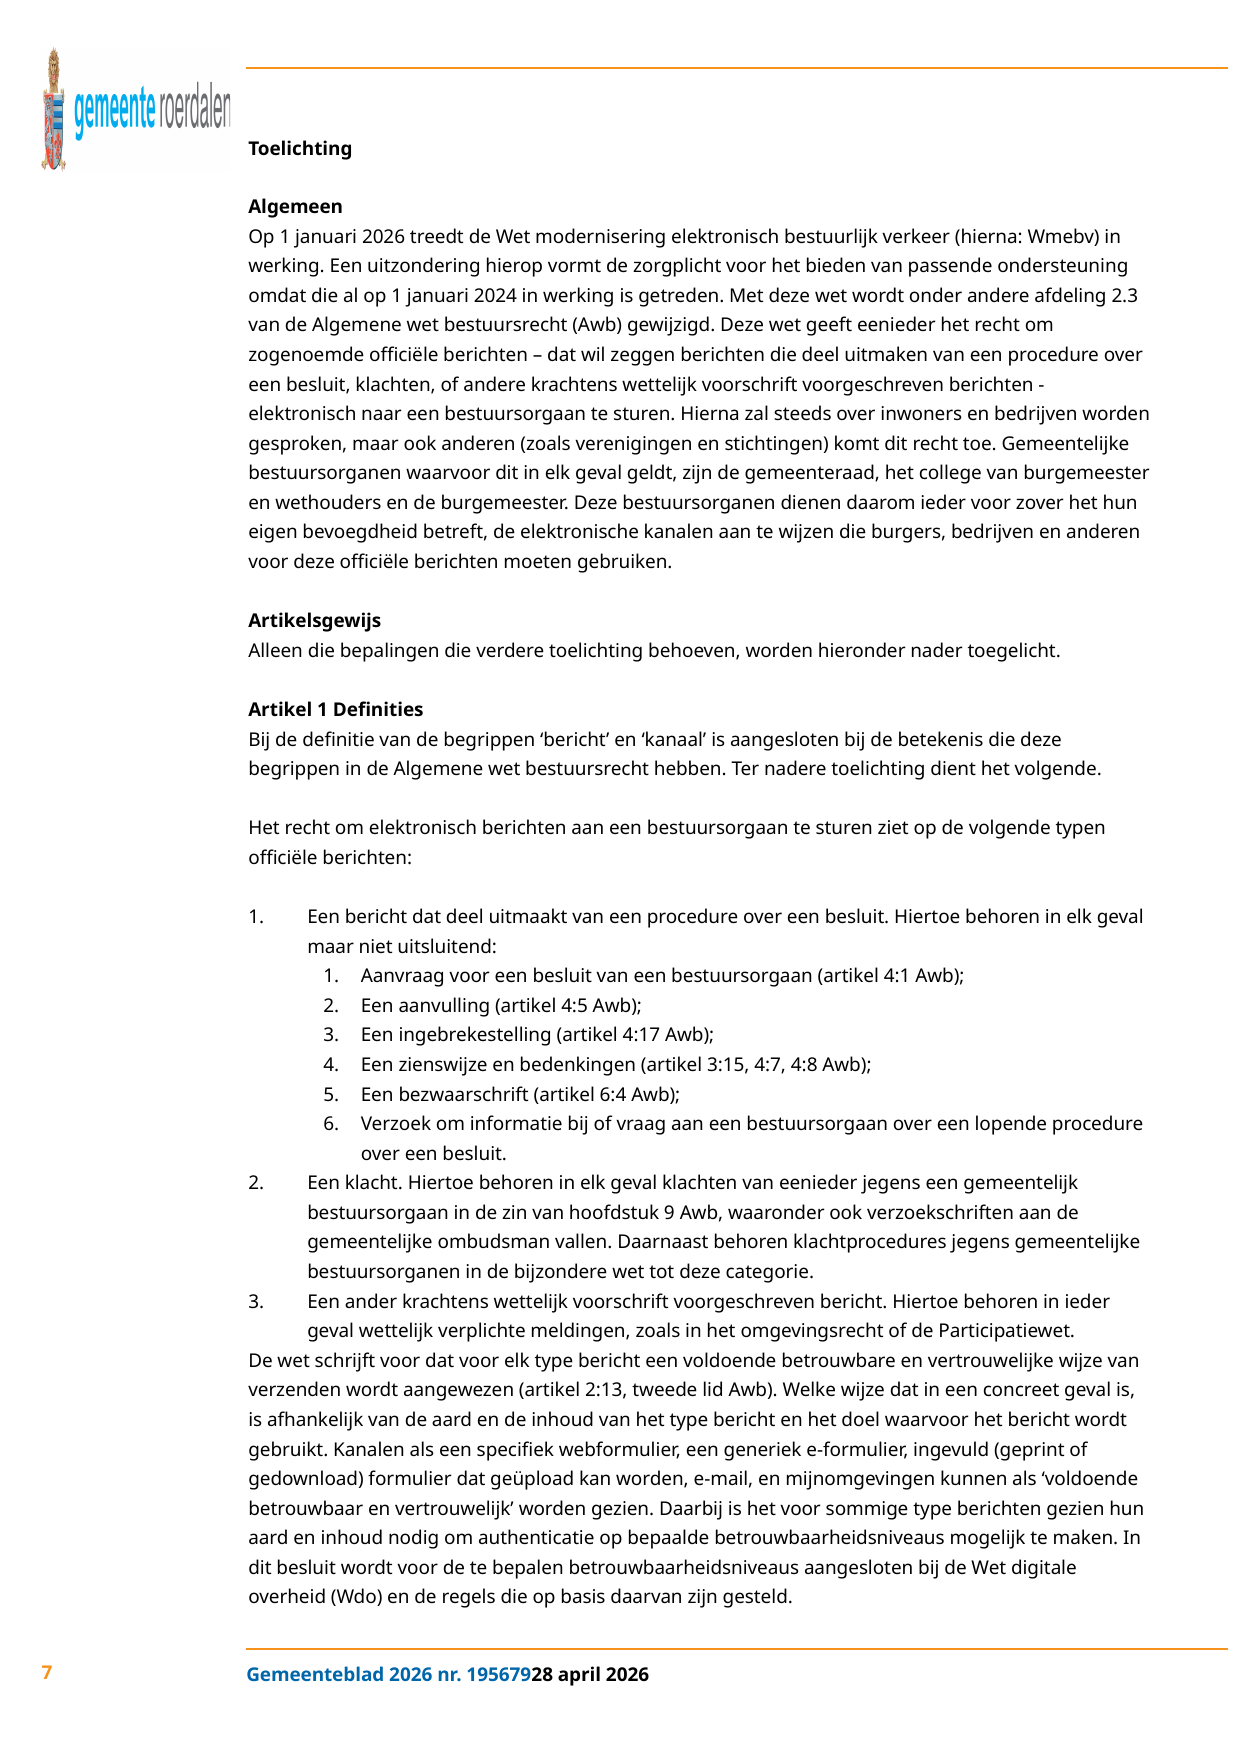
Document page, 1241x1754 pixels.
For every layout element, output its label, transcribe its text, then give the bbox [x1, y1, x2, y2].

text Bij de definitie van de begrippen ‘bericht’ en ‘kanaal’ is aangesloten bij de betekenis die deze begrippen in de Algemene wet bestuursrecht hebben. Ter nadere toelichting dient het volgende. [248, 726, 1152, 781]
list Een ingebrekestelling (artikel 4:17 Awb); [323, 1022, 1152, 1047]
text Algemeen [248, 193, 1152, 219]
text Artikelsgewijs [248, 607, 1152, 633]
text Het recht om elektronisch berichten aan een bestuursorgaan te sturen ziet op de volgende typen officiële berichten: [248, 814, 1152, 870]
list Een klacht. Hiertoe behoren in elk geval klachten van eenieder jegens een gemeentelijk bestuursorgaan in de zin van hoofdstuk 9 Awb, waaronder ook verzoekschriften aan de gemeentelijke ombudsman vallen. Daarnaast behoren klachtprocedures jegens gemeentelijke bestuursorganen in de bijzondere wet tot deze categorie. [248, 1169, 1152, 1284]
list Een bericht dat deel uitmaakt van een procedure over een besluit. Hiertoe behoren in elk geval maar niet uitsluitend: [248, 903, 1152, 958]
list Een bezwaarschrift (artikel 6:4 Awb); [323, 1081, 1152, 1106]
text De wet schrijft voor dat voor elk type bericht een voldoende betrouwbare en vertrouwelijke wijze van verzenden wordt aangewezen (artikel 2:13, tweede lid Awb). Welke wijze dat in een concreet geval is, is afhankelijk van de aard en de inhoud van het type bericht en het doel waarvoor het bericht wordt gebruikt. Kanalen als een specifiek webformulier, een generiek e-formulier, ingevuld (geprint of gedownload) formulier dat geüpload kan worden, e-mail, en mijnomgevingen kunnen als ‘voldoende betrouwbaar en vertrouwelijk’ worden gezien. Daarbij is het voor sommige type berichten gezien hun aard en inhoud nodig om authenticatie op bepaalde betrouwbaarheidsniveaus mogelijk te maken. In dit besluit wordt voor de te bepalen betrouwbaarheidsniveaus aangesloten bij de Wet digitale overheid (Wdo) en de regels die op basis daarvan zijn gesteld. [248, 1347, 1152, 1609]
list Een ander krachtens wettelijk voorschrift voorgeschreven bericht. Hiertoe behoren in ieder geval wettelijk verplichte meldingen, zoals in het omgevingsrecht of de Participatiewet. [248, 1288, 1152, 1343]
list Aanvraag voor een besluit van een bestuursorgaan (artikel 4:1 Awb); [323, 962, 1152, 988]
text Alleen die bepalingen die verdere toelichting behoeven, worden hieronder nader toegelicht. [248, 637, 1152, 663]
text Op 1 januari 2026 treedt de Wet modernisering elektronisch bestuurlijk verkeer (hierna: Wmebv) in werking. Een uitzondering hierop vormt de zorgplicht voor het bieden van passende ondersteuning omdat die al op 1 januari 2024 in werking is getreden. Met deze wet wordt onder andere afdeling 2.3 van de Algemene wet bestuursrecht (Awb) gewijzigd. Deze wet geeft eenieder het recht om zogenoemde officiële berichten – dat wil zeggen berichten die deel uitmaken van een procedure over een besluit, klachten, of andere krachtens wettelijk voorschrift voorgeschreven berichten - elektronisch naar een bestuursorgaan te sturen. Hierna zal steeds over inwoners en bedrijven worden gesproken, maar ook anderen (zoals verenigingen en stichtingen) komt dit recht toe. Gemeentelijke bestuursorganen waarvoor dit in elk geval geldt, zijn de gemeenteraad, het college van burgemeester en wethouders en de burgemeester. Deze bestuursorganen dienen daarom ieder voor zover het hun eigen bevoegdheid betreft, de elektronische kanalen aan te wijzen die burgers, bedrijven en anderen voor deze officiële berichten moeten gebruiken. [248, 223, 1152, 574]
text Toelichting [248, 124, 1152, 164]
text Artikel 1 Definities [248, 696, 1152, 722]
list Een aanvulling (artikel 4:5 Awb); [323, 992, 1152, 1018]
list Een zienswijze en bedenkingen (artikel 3:15, 4:7, 4:8 Awb); [323, 1051, 1152, 1077]
list Verzoek om informatie bij of vraag aan een bestuursorgaan over een lopende procedure over een besluit. [323, 1110, 1152, 1166]
picture [41, 47, 231, 172]
